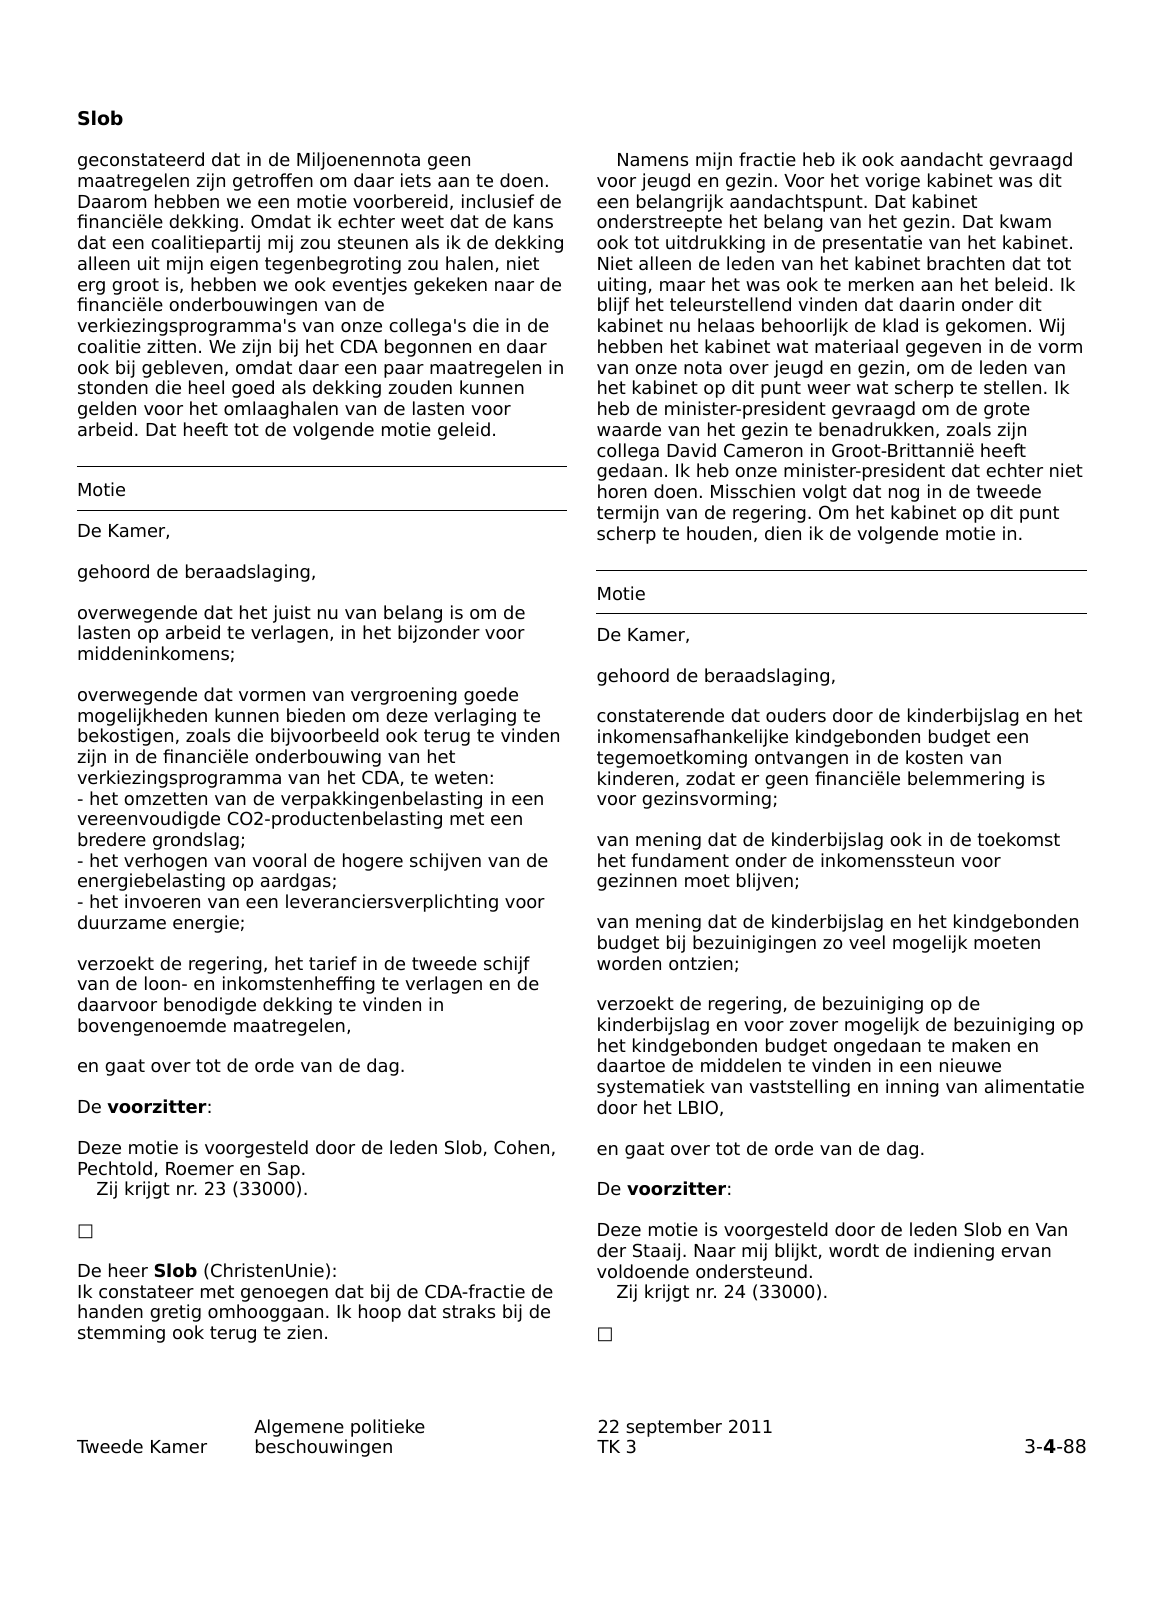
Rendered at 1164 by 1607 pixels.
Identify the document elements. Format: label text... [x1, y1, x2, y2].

text gehoord de beraadslaging, [77, 562, 567, 582]
text gehoord de beraadslaging, [596, 665, 1087, 686]
text van mening dat de kinderbijslag ook in de toekomst het fundament onder de inkomenssteun voor gezinnen moet blijven; [596, 830, 1087, 892]
text De voorzitter: [77, 1097, 567, 1118]
text De Kamer, [596, 625, 1087, 645]
text Zij krijgt nr. 23 (33000). [77, 1179, 567, 1200]
text overwegende dat het juist nu van belang is om de lasten op arbeid te verlagen, in het bijzonder voor middeninkomens; [77, 602, 567, 665]
text Ik constateer met genoegen dat bij de CDA-fractie de handen gretig omhooggaan. Ik hoop dat straks bij de stemming ook terug te zien. [77, 1281, 567, 1344]
text - het omzetten van de verpakkingenbelasting in een vereenvoudigde CO2-productenbelasting met een bredere grondslag; [77, 788, 567, 851]
text □ [596, 1323, 1087, 1344]
text constaterende dat ouders door de kinderbijslag en het inkomensafhankelijke kindgebonden budget een tegemoetkoming ontvangen in de kosten van kinderen, zodat er geen financiële belemmering is voor gezinsvorming; [596, 706, 1087, 810]
text overwegende dat vormen van vergroening goede mogelijkheden kunnen bieden om deze verlaging te bekostigen, zoals die bijvoorbeeld ook terug te vinden zijn in de financiële onderbouwing van het verkiezingsprogramma van het CDA, te weten: [77, 685, 567, 788]
text Motie [596, 584, 1087, 605]
text en gaat over tot de orde van de dag. [596, 1138, 1087, 1159]
text Zij krijgt nr. 24 (33000). [596, 1282, 1087, 1303]
text geconstateerd dat in de Miljoenennota geen maatregelen zijn getroffen om daar iets aan te doen. Daarom hebben we een motie voorbereid, inclusief de financiële dekking. Omdat ik echter weet dat de kans dat een coalitiepartij mij zou steunen als ik de dekking alleen uit mijn eigen tegenbegroting zou halen, niet erg groot is, hebben we ook eventjes gekeken naar de financiële onderbouwingen van de verkiezingsprogramma's van onze collega's die in de coalitie zitten. We zijn bij het CDA begonnen en daar ook bij gebleven, omdat daar een paar maatregelen in stonden die heel goed als dekking zouden kunnen gelden voor het omlaaghalen van de lasten voor arbeid. Dat heeft tot de volgende motie geleid. [77, 150, 567, 440]
text van mening dat de kinderbijslag en het kindgebonden budget bij bezuinigingen zo veel mogelijk moeten worden ontzien; [596, 912, 1087, 974]
text - het verhogen van vooral de hogere schijven van de energiebelasting op aardgas; [77, 851, 567, 892]
text verzoekt de regering, de bezuiniging op de kinderbijslag en voor zover mogelijk de bezuiniging op het kindgebonden budget ongedaan te maken en daartoe de middelen te vinden in een nieuwe systematiek van vaststelling en inning van alimentatie door het LBIO, [596, 994, 1087, 1118]
text □ [77, 1220, 567, 1241]
text en gaat over tot de orde van de dag. [77, 1056, 567, 1077]
text De Kamer, [77, 521, 567, 542]
text Deze motie is voorgesteld door de leden Slob, Cohen, Pechtold, Roemer en Sap. [77, 1138, 567, 1179]
text Motie [77, 480, 567, 501]
text Deze motie is voorgesteld door de leden Slob en Van der Staaij. Naar mij blijkt, wordt de indiening ervan voldoende ondersteund. [596, 1220, 1087, 1282]
text verzoekt de regering, het tarief in de tweede schijf van de loon- en inkomstenheffing te verlagen en de daarvoor benodigde dekking te vinden in bovengenoemde maatregelen, [77, 953, 567, 1036]
text De voorzitter: [596, 1179, 1087, 1200]
text De heer Slob (ChristenUnie): [77, 1261, 567, 1281]
text - het invoeren van een leveranciersverplichting voor duurzame energie; [77, 892, 567, 933]
text Namens mijn fractie heb ik ook aandacht gevraagd voor jeugd en gezin. Voor het vorige kabinet was dit een belangrijk aandachtspunt. Dat kabinet onderstreepte het belang van het gezin. Dat kwam ook tot uitdrukking in de presentatie van het kabinet. Niet alleen de leden van het kabinet brachten dat tot uiting, maar het was ook te merken aan het beleid. Ik blijf het teleurstellend vinden dat daarin onder dit kabinet nu helaas behoorlijk de klad is gekomen. Wij hebben het kabinet wat materiaal gegeven in de vorm van onze nota over jeugd en gezin, om de leden van het kabinet op dit punt weer wat scherp te stellen. Ik heb de minister-president gevraagd om de grote waarde van het gezin te benadrukken, zoals zijn collega David Cameron in Groot-Brittannië heeft gedaan. Ik heb onze minister-president dat echter niet horen doen. Misschien volgt dat nog in de tweede termijn van de regering. Om het kabinet op dit punt scherp te houden, dien ik de volgende motie in. [596, 150, 1087, 544]
